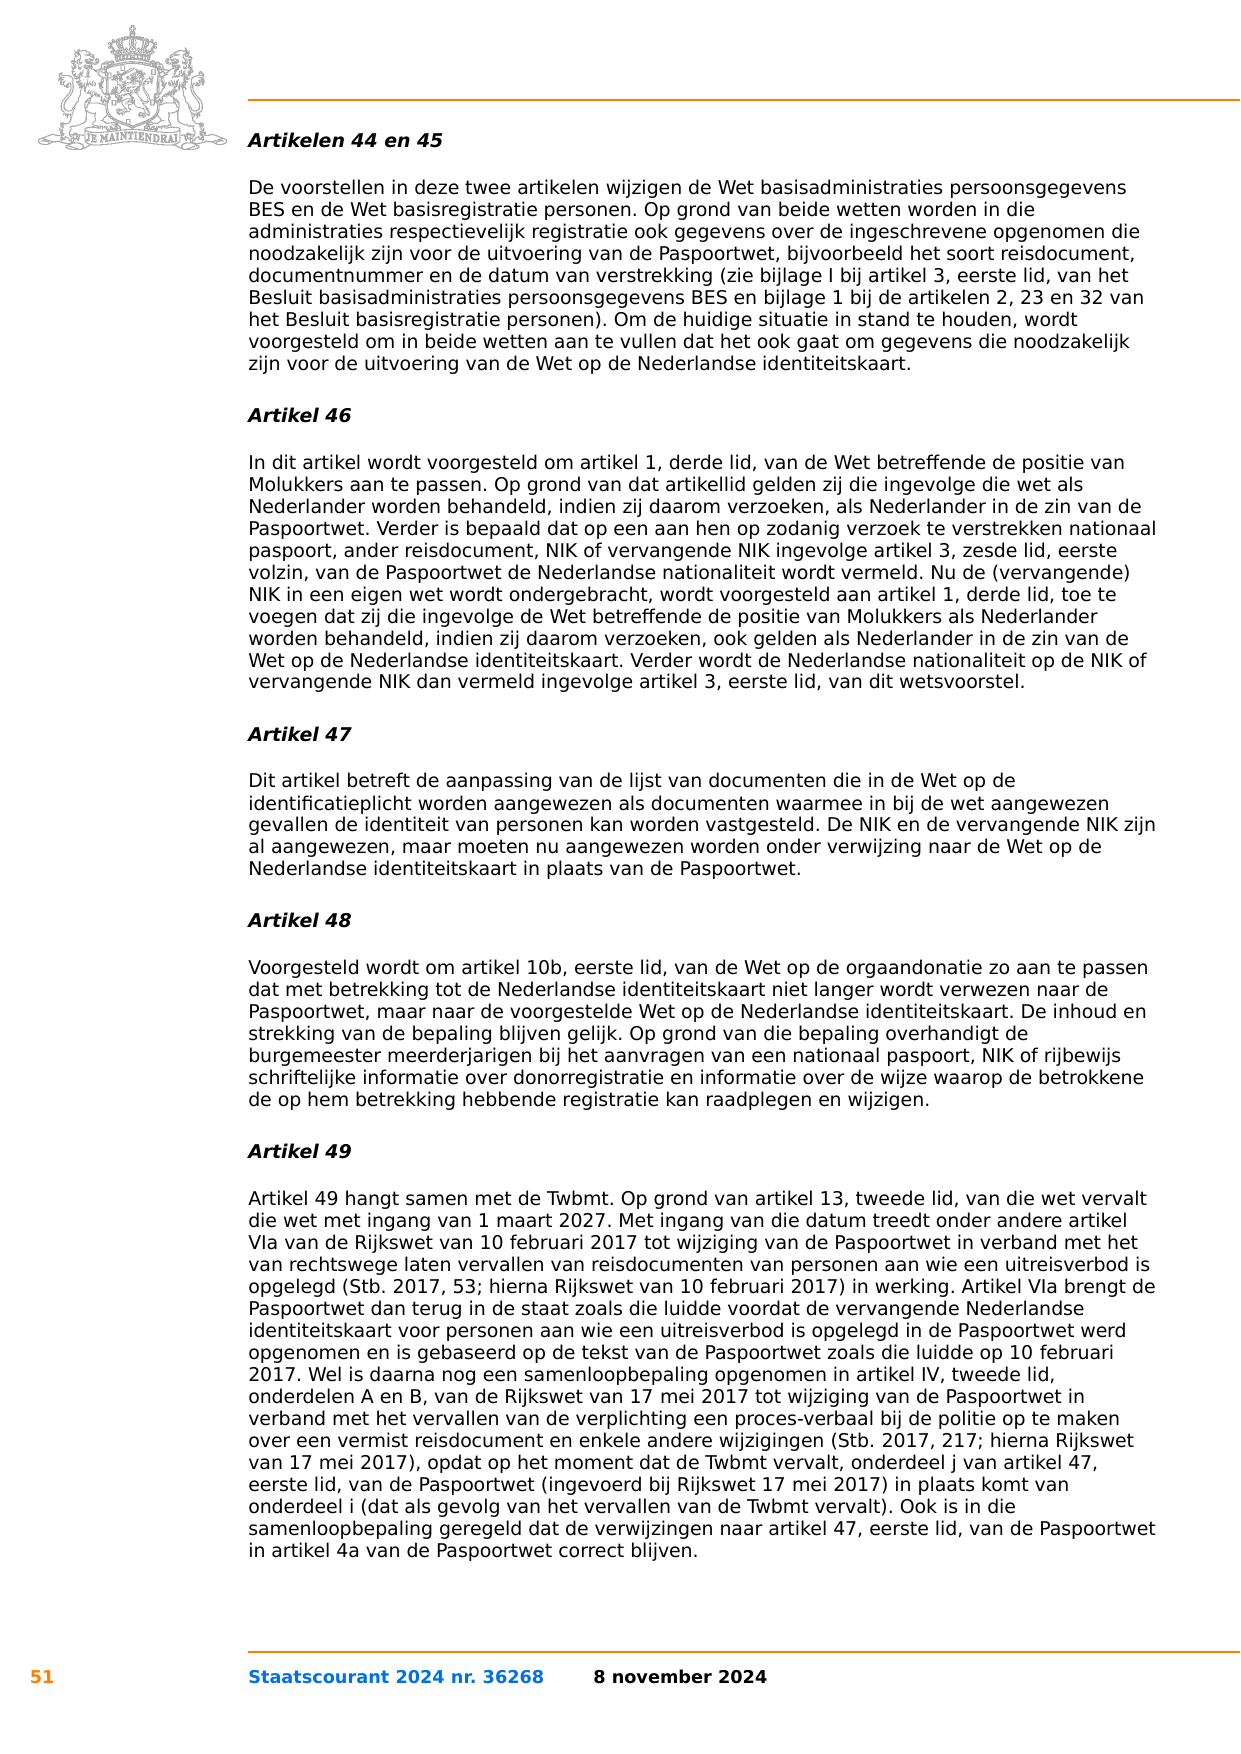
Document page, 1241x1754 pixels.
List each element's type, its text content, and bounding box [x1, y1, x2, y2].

subtitle Artikel 46 [248, 405, 1163, 427]
text Dit artikel betreft de aanpassing van de lijst van documenten die in de Wet op de identificatieplicht worden aangewezen als documenten waarmee in bij de wet aangewezen gevallen de identiteit van personen kan worden vastgesteld. De NIK en de vervangende NIK zijn al aangewezen, maar moeten nu aangewezen worden onder verwijzing naar de Wet op de Nederlandse identiteitskaart in plaats van de Paspoortwet. [248, 770, 1163, 880]
subtitle Artikel 48 [248, 910, 1163, 932]
picture [38, 25, 227, 150]
subtitle Artikelen 44 en 45 [248, 130, 1163, 152]
subtitle Artikel 49 [248, 1141, 1163, 1163]
text Voorgesteld wordt om artikel 10b, eerste lid, van de Wet op de orgaandonatie zo aan te passen dat met betrekking tot de Nederlandse identiteitskaart niet langer wordt verwezen naar de Paspoortwet, maar naar de voorgestelde Wet op de Nederlandse identiteitskaart. De inhoud en strekking van de bepaling blijven gelijk. Op grond van die bepaling overhandigt de burgemeester meerderjarigen bij het aanvragen van een nationaal paspoort, NIK of rijbewijs schriftelijke informatie over donorregistratie en informatie over de wijze waarop de betrokkene de op hem betrekking hebbende registratie kan raadplegen en wijzigen. [248, 957, 1163, 1111]
subtitle Artikel 47 [248, 723, 1163, 745]
text De voorstellen in deze twee artikelen wijzigen de Wet basisadministraties persoonsgegevens BES en de Wet basisregistratie personen. Op grond van beide wetten worden in die administraties respectievelijk registratie ook gegevens over de ingeschrevene opgenomen die noodzakelijk zijn voor de uitvoering van de Paspoortwet, bijvoorbeeld het soort reisdocument, documentnummer en de datum van verstrekking (zie bijlage I bij artikel 3, eerste lid, van het Besluit basisadministraties persoonsgegevens BES en bijlage 1 bij de artikelen 2, 23 en 32 van het Besluit basisregistratie personen). Om de huidige situatie in stand te houden, wordt voorgesteld om in beide wetten aan te vullen dat het ook gaat om gegevens die noodzakelijk zijn voor de uitvoering van de Wet op de Nederlandse identiteitskaart. [248, 177, 1163, 375]
text In dit artikel wordt voorgesteld om artikel 1, derde lid, van de Wet betreffende de positie van Molukkers aan te passen. Op grond van dat artikellid gelden zij die ingevolge die wet als Nederlander worden behandeld, indien zij daarom verzoeken, als Nederlander in de zin van de Paspoortwet. Verder is bepaald dat op een aan hen op zodanig verzoek te verstrekken nationaal paspoort, ander reisdocument, NIK of vervangende NIK ingevolge artikel 3, zesde lid, eerste volzin, van de Paspoortwet de Nederlandse nationaliteit wordt vermeld. Nu de (vervangende) NIK in een eigen wet wordt ondergebracht, wordt voorgesteld aan artikel 1, derde lid, toe te voegen dat zij die ingevolge de Wet betreffende de positie van Molukkers als Nederlander worden behandeld, indien zij daarom verzoeken, ook gelden als Nederlander in de zin van de Wet op de Nederlandse identiteitskaart. Verder wordt de Nederlandse nationaliteit op de NIK of vervangende NIK dan vermeld ingevolge artikel 3, eerste lid, van dit wetsvoorstel. [248, 452, 1163, 693]
text Artikel 49 hangt samen met de Twbmt. Op grond van artikel 13, tweede lid, van die wet vervalt die wet met ingang van 1 maart 2027. Met ingang van die datum treedt onder andere artikel VIa van de Rijkswet van 10 februari 2017 tot wijziging van de Paspoortwet in verband met het van rechtswege laten vervallen van reisdocumenten van personen aan wie een uitreisverbod is opgelegd (Stb. 2017, 53; hierna Rijkswet van 10 februari 2017) in werking. Artikel VIa brengt de Paspoortwet dan terug in de staat zoals die luidde voordat de vervangende Nederlandse identiteitskaart voor personen aan wie een uitreisverbod is opgelegd in de Paspoortwet werd opgenomen en is gebaseerd op de tekst van de Paspoortwet zoals die luidde op 10 februari 2017. Wel is daarna nog een samenloopbepaling opgenomen in artikel IV, tweede lid, onderdelen A en B, van de Rijkswet van 17 mei 2017 tot wijziging van de Paspoortwet in verband met het vervallen van de verplichting een proces-verbaal bij de politie op te maken over een vermist reisdocument en enkele andere wijzigingen (Stb. 2017, 217; hierna Rijkswet van 17 mei 2017), opdat op het moment dat de Twbmt vervalt, onderdeel j van artikel 47, eerste lid, van de Paspoortwet (ingevoerd bij Rijkswet 17 mei 2017) in plaats komt van onderdeel i (dat als gevolg van het vervallen van de Twbmt vervalt). Ook is in die samenloopbepaling geregeld dat de verwijzingen naar artikel 47, eerste lid, van de Paspoortwet in artikel 4a van de Paspoortwet correct blijven. [248, 1188, 1163, 1562]
